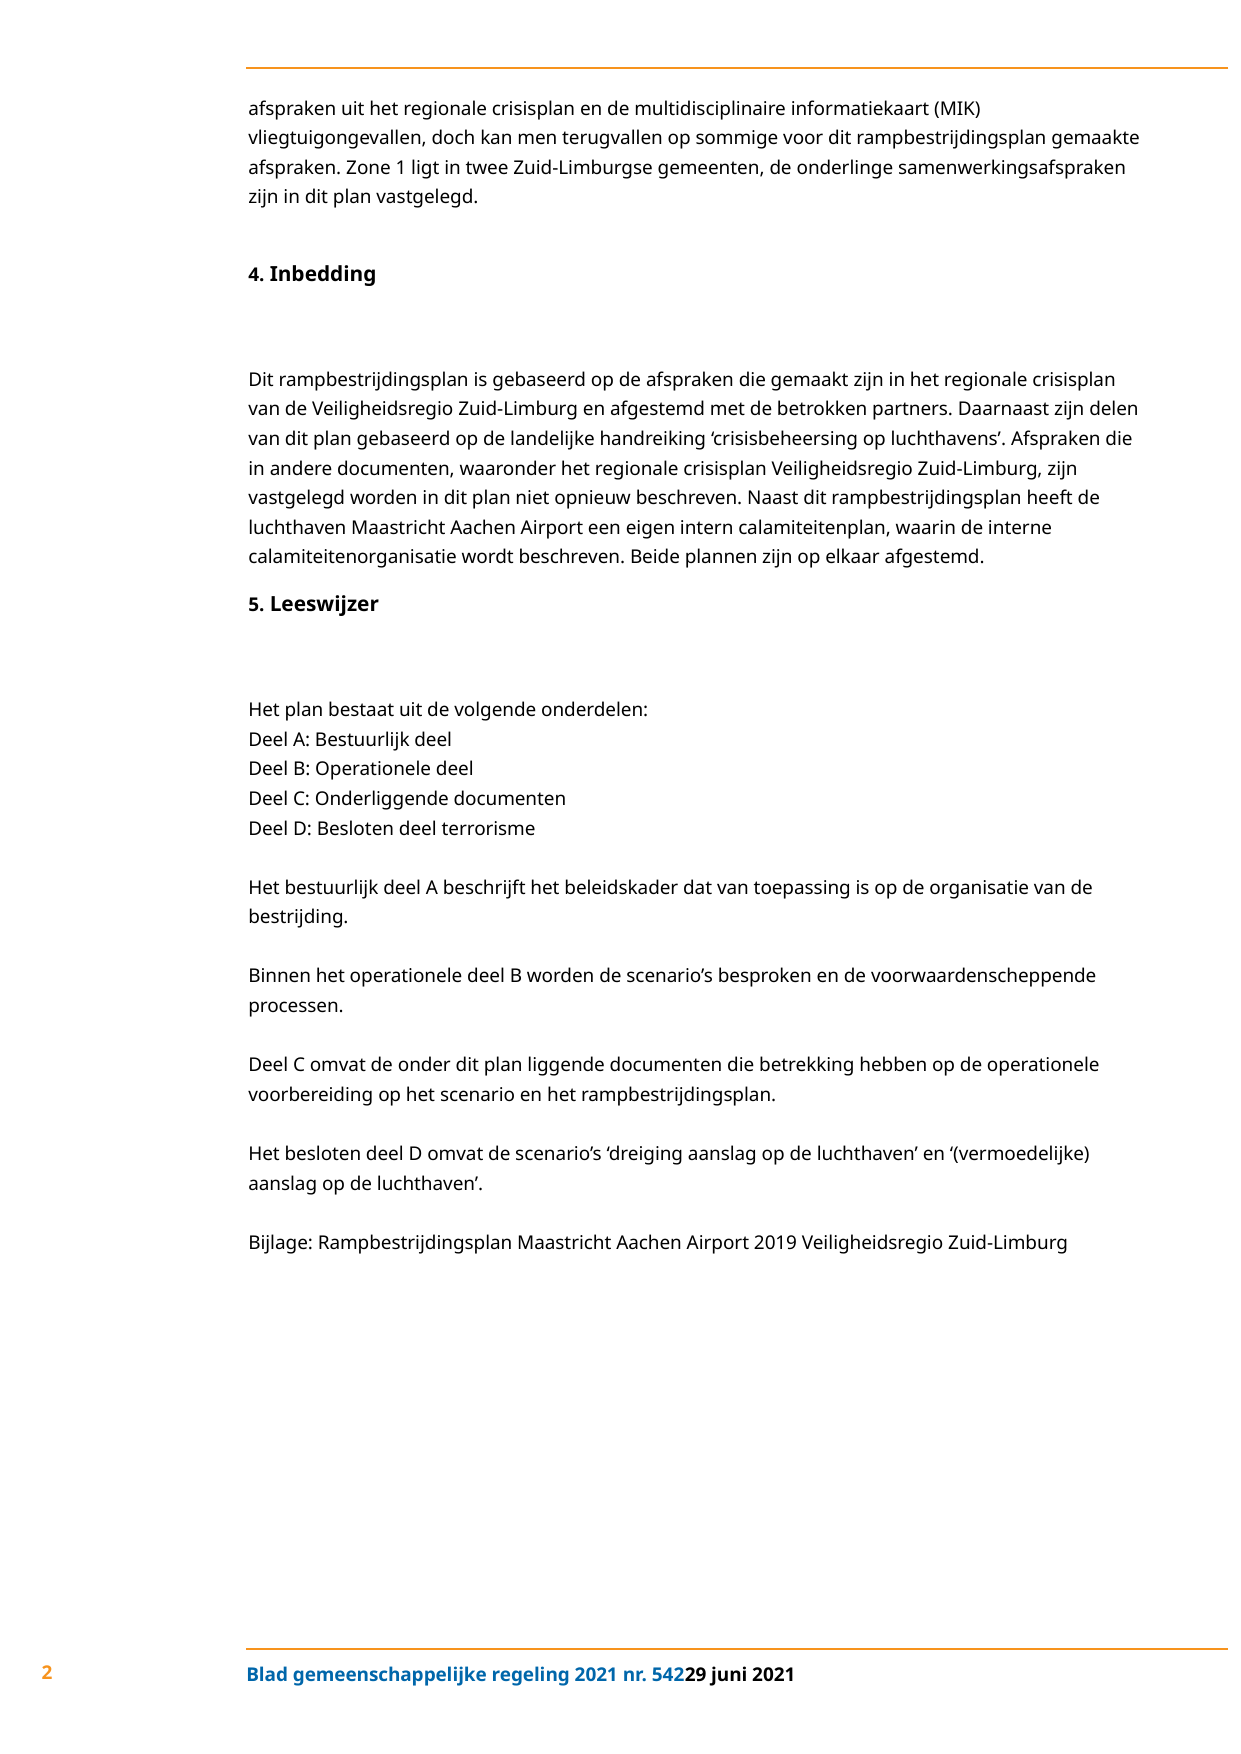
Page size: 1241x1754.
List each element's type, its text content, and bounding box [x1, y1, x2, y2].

text Het besloten deel D omvat de scenario’s ‘dreiging aanslag op de luchthaven’ en ‘(vermoedelijke) aanslag op de luchthaven’. [248, 1140, 1152, 1196]
text afspraken uit het regionale crisisplan en de multidisciplinaire informatiekaart (MIK) vliegtuigongevallen, doch kan men terugvallen op sommige voor dit rampbestrijdingsplan gemaakte afspraken. Zone 1 ligt in twee Zuid-Limburgse gemeenten, de onderlinge samenwerkingsafspraken zijn in dit plan vastgelegd. [248, 95, 1152, 209]
text Deel A: Bestuurlijk deel [248, 726, 1152, 752]
text Binnen het operationele deel B worden de scenario’s besproken en de voorwaardenscheppende processen. [248, 963, 1152, 1018]
text Deel B: Operationele deel [248, 756, 1152, 781]
text Deel C omvat de onder dit plan liggende documenten die betrekking hebben op de operationele voorbereiding op het scenario en het rampbestrijdingsplan. [248, 1051, 1152, 1107]
text Het plan bestaat uit de volgende onderdelen: [248, 696, 1152, 722]
text Dit rampbestrijdingsplan is gebaseerd op de afspraken die gemaakt zijn in het regionale crisisplan van de Veiligheidsregio Zuid-Limburg en afgestemd met de betrokken partners. Daarnaast zijn delen van dit plan gebaseerd op de landelijke handreiking ‘crisisbeheersing op luchthavens’. Afspraken die in andere documenten, waaronder het regionale crisisplan Veiligheidsregio Zuid-Limburg, zijn vastgelegd worden in dit plan niet opnieuw beschreven. Naast dit rampbestrijdingsplan heeft de luchthaven Maastricht Aachen Airport een eigen intern calamiteitenplan, waarin de interne calamiteitenorganisatie wordt beschreven. Beide plannen zijn op elkaar afgestemd. [248, 366, 1152, 569]
text Deel D: Besloten deel terrorisme [248, 815, 1152, 841]
text Deel C: Onderliggende documenten [248, 785, 1152, 811]
text 5. Leeswijzer [248, 589, 1152, 618]
text Het bestuurlijk deel A beschrijft het beleidskader dat van toepassing is op de organisatie van de bestrijding. [248, 874, 1152, 929]
picture [41, 47, 231, 172]
text 4. Inbedding [248, 259, 1152, 287]
text Bijlage: Rampbestrijdingsplan Maastricht Aachen Airport 2019 Veiligheidsregio Zuid-Limburg [248, 1229, 1152, 1255]
